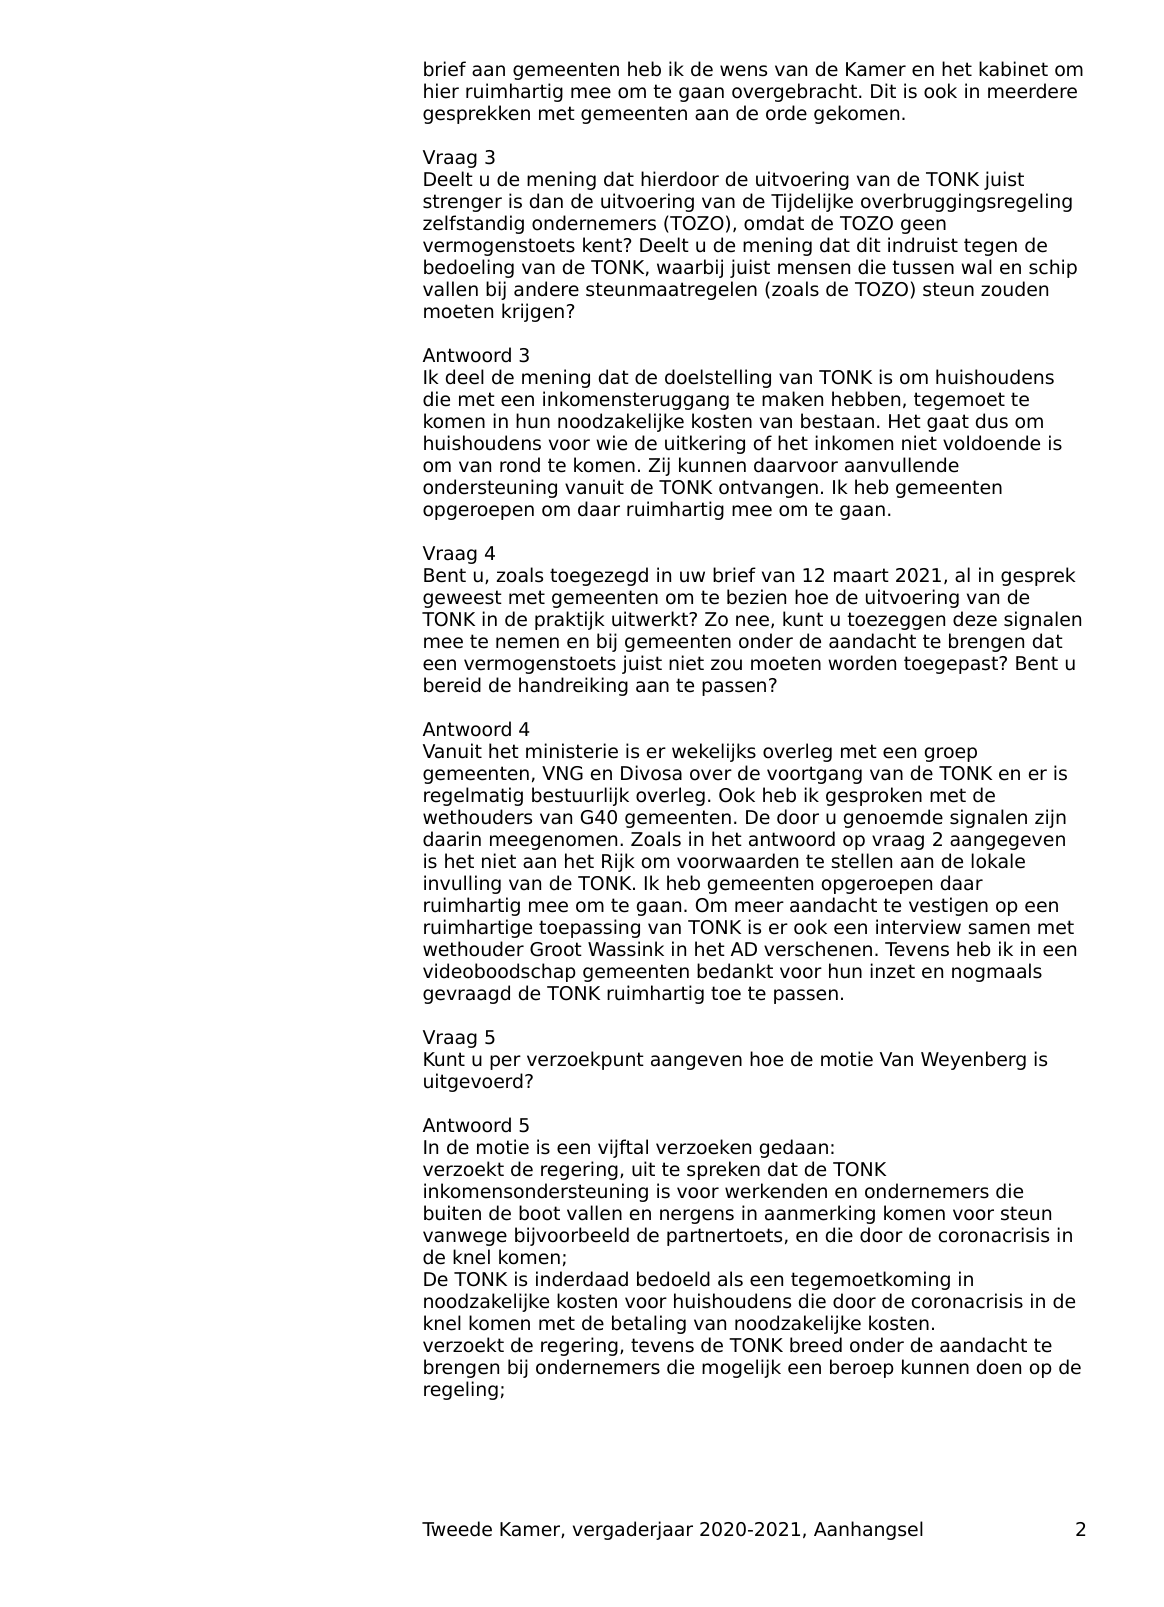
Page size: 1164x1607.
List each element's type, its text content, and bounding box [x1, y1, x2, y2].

text brief aan gemeenten heb ik de wens van de Kamer en het kabinet om hier ruimhartig mee om te gaan overgebracht. Dit is ook in meerdere gesprekken met gemeenten aan de orde gekomen. [422, 59, 1087, 125]
text Kunt u per verzoekpunt aangeven hoe de motie Van Weyenberg is uitgevoerd? [422, 1049, 1087, 1093]
text Vraag 5 [422, 1027, 1087, 1049]
text Antwoord 4 [422, 719, 1087, 741]
text Deelt u de mening dat hierdoor de uitvoering van de TONK juist strenger is dan de uitvoering van de Tijdelijke overbruggingsregeling zelfstandig ondernemers (TOZO), omdat de TOZO geen vermogenstoets kent? Deelt u de mening dat dit indruist tegen de bedoeling van de TONK, waarbij juist mensen die tussen wal en schip vallen bij andere steunmaatregelen (zoals de TOZO) steun zouden moeten krijgen? [422, 169, 1087, 323]
text Bent u, zoals toegezegd in uw brief van 12 maart 2021, al in gesprek geweest met gemeenten om te bezien hoe de uitvoering van de TONK in de praktijk uitwerkt? Zo nee, kunt u toezeggen deze signalen mee te nemen en bij gemeenten onder de aandacht te brengen dat een vermogenstoets juist niet zou moeten worden toegepast? Bent u bereid de handreiking aan te passen? [422, 565, 1087, 697]
text De TONK is inderdaad bedoeld als een tegemoetkoming in noodzakelijke kosten voor huishoudens die door de coronacrisis in de knel komen met de betaling van noodzakelijke kosten. [422, 1269, 1087, 1335]
text Vanuit het ministerie is er wekelijks overleg met een groep gemeenten, VNG en Divosa over de voortgang van de TONK en er is regelmatig bestuurlijk overleg. Ook heb ik gesproken met de wethouders van G40 gemeenten. De door u genoemde signalen zijn daarin meegenomen. Zoals in het antwoord op vraag 2 aangegeven is het niet aan het Rijk om voorwaarden te stellen aan de lokale invulling van de TONK. Ik heb gemeenten opgeroepen daar ruimhartig mee om te gaan. Om meer aandacht te vestigen op een ruimhartige toepassing van TONK is er ook een interview samen met wethouder Groot Wassink in het AD verschenen. Tevens heb ik in een videoboodschap gemeenten bedankt voor hun inzet en nogmaals gevraagd de TONK ruimhartig toe te passen. [422, 741, 1087, 1005]
text Antwoord 5 [422, 1115, 1087, 1137]
text verzoekt de regering, tevens de TONK breed onder de aandacht te brengen bij ondernemers die mogelijk een beroep kunnen doen op de regeling; [422, 1335, 1087, 1401]
text Antwoord 3 [422, 345, 1087, 367]
text Ik deel de mening dat de doelstelling van TONK is om huishoudens die met een inkomensteruggang te maken hebben, tegemoet te komen in hun noodzakelijke kosten van bestaan. Het gaat dus om huishoudens voor wie de uitkering of het inkomen niet voldoende is om van rond te komen. Zij kunnen daarvoor aanvullende ondersteuning vanuit de TONK ontvangen. Ik heb gemeenten opgeroepen om daar ruimhartig mee om te gaan. [422, 367, 1087, 521]
text Vraag 3 [422, 147, 1087, 169]
text Vraag 4 [422, 543, 1087, 565]
text In de motie is een vijftal verzoeken gedaan: [422, 1137, 1087, 1159]
text verzoekt de regering, uit te spreken dat de TONK inkomensondersteuning is voor werkenden en ondernemers die buiten de boot vallen en nergens in aanmerking komen voor steun vanwege bijvoorbeeld de partnertoets, en die door de coronacrisis in de knel komen; [422, 1159, 1087, 1269]
